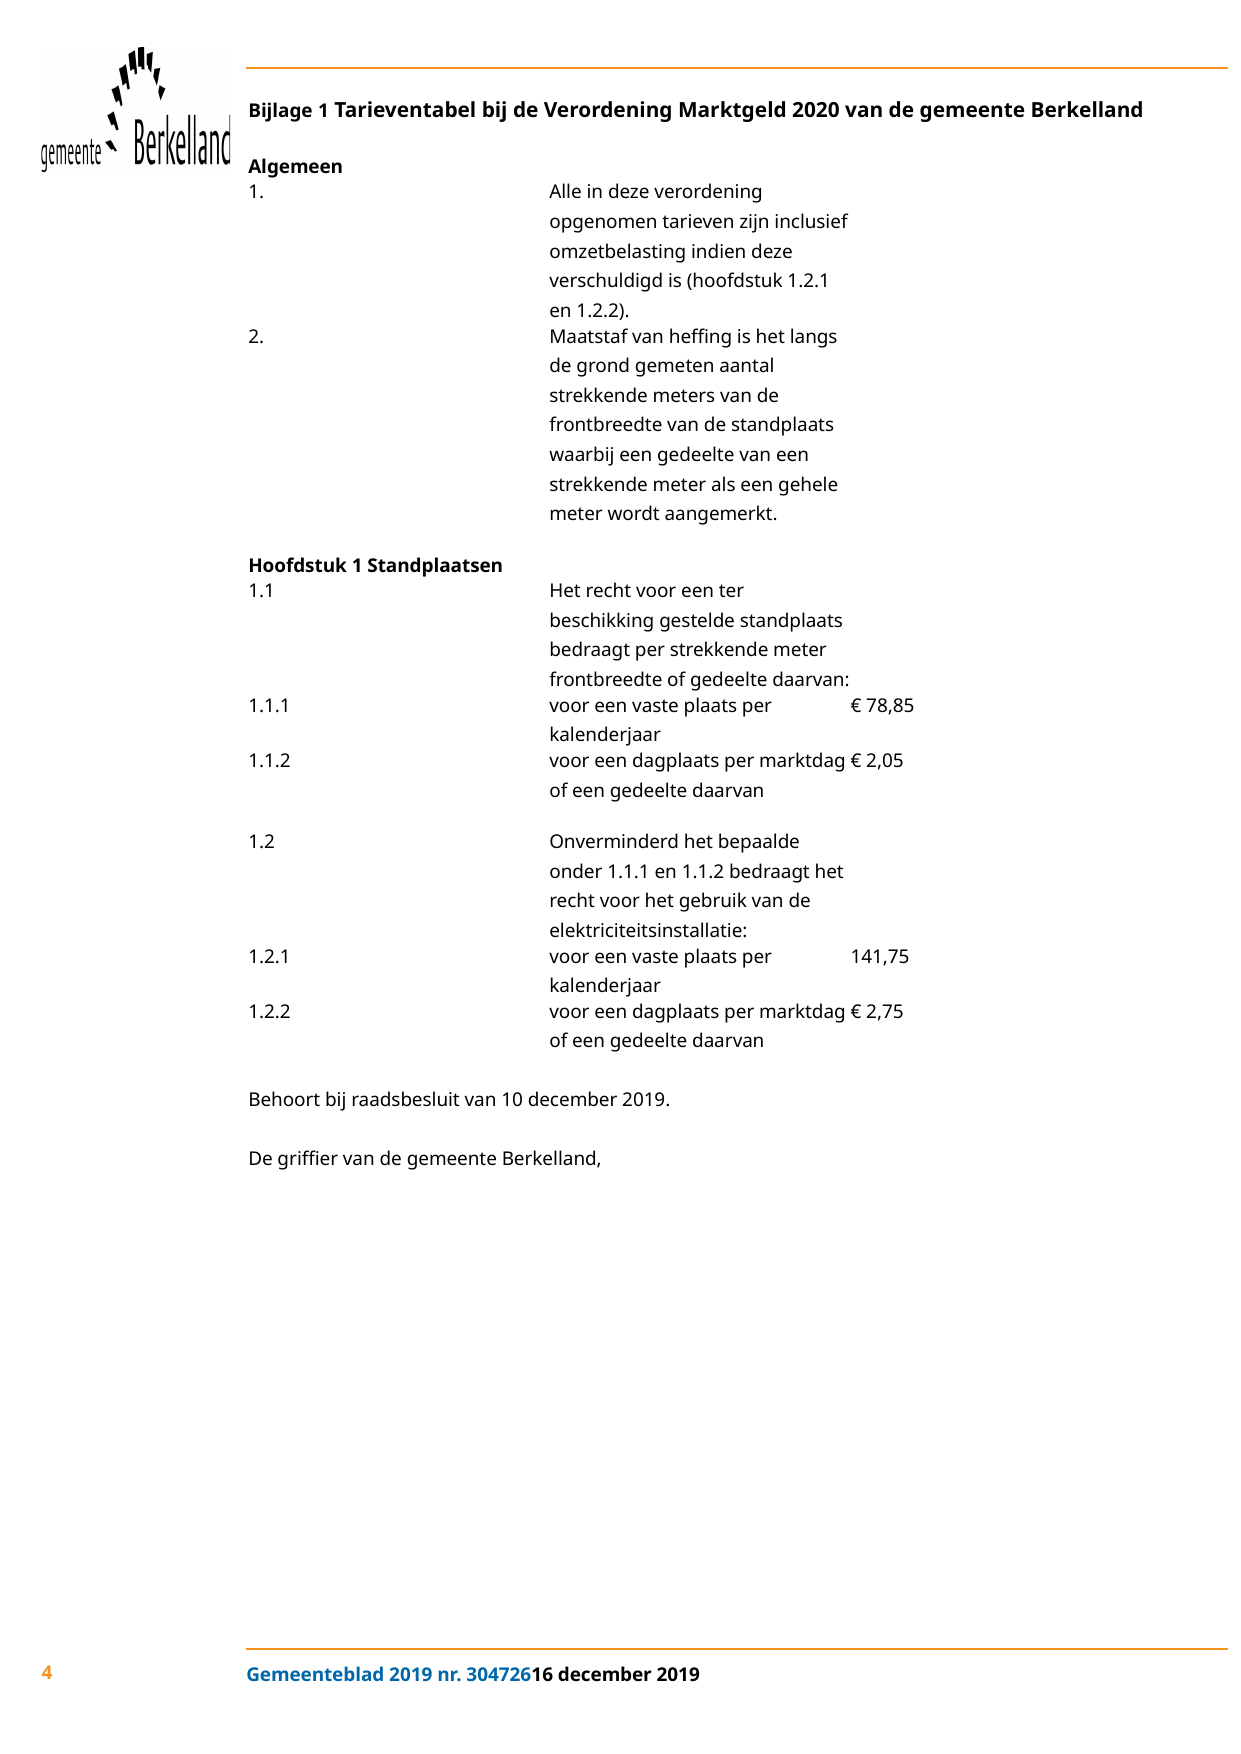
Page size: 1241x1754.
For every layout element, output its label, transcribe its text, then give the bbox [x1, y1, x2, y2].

text Behoort bij raadsbesluit van 10 december 2019. [248, 1086, 1152, 1112]
table_cell Alle in deze verordening opgenomen tarieven zijn inclusief omzetbelasting indien deze verschuldigd is (hoofdstuk 1.2.1 en 1.2.2). [549, 179, 850, 323]
table_cell voor een dagplaats per marktdag of een gedeelte daarvan [549, 747, 850, 803]
table_cell € 2,05 [850, 747, 1152, 803]
table_cell 141,75 [850, 943, 1152, 998]
table_cell 1.2.2 [248, 998, 549, 1053]
table_cell 1.1.2 [248, 747, 549, 803]
table_cell Maatstaf van heffing is het langs de grond gemeten aantal strekkende meters van de frontbreedte van de standplaats waarbij een gedeelte van een strekkende meter als een gehele meter wordt aangemerkt. [549, 323, 850, 526]
table_cell 2. [248, 323, 549, 526]
table_cell [850, 578, 1152, 692]
table_cell [850, 323, 1152, 526]
table_cell [549, 803, 850, 828]
table_cell 1. [248, 179, 549, 323]
table_cell [850, 179, 1152, 323]
table_cell 1.1 [248, 578, 549, 692]
table_cell € 2,75 [850, 998, 1152, 1053]
table_header Algemeen [248, 153, 1152, 179]
table_cell [850, 803, 1152, 828]
table_cell voor een vaste plaats per kalenderjaar [549, 943, 850, 998]
table_cell Hoofdstuk 1 Standplaatsen [248, 552, 1152, 577]
table_cell [850, 828, 1152, 943]
table_cell [248, 803, 549, 828]
table_cell Onverminderd het bepaalde onder 1.1.1 en 1.1.2 bedraagt het recht voor het gebruik van de elektriciteitsinstallatie: [549, 828, 850, 943]
table_cell 1.2 [248, 828, 549, 943]
text Bijlage 1 Tarieventabel bij de Verordening Marktgeld 2020 van de gemeente Berkelland [248, 95, 1152, 123]
table_cell 1.1.1 [248, 692, 549, 747]
table_cell [248, 526, 1152, 552]
table_cell 1.2.1 [248, 943, 549, 998]
table_cell Het recht voor een ter beschikking gestelde standplaats bedraagt per strekkende meter frontbreedte of gedeelte daarvan: [549, 578, 850, 692]
table_cell voor een vaste plaats per kalenderjaar [549, 692, 850, 747]
text De griffier van de gemeente Berkelland, [248, 1145, 1152, 1171]
table_cell voor een dagplaats per marktdag of een gedeelte daarvan [549, 998, 850, 1053]
table_cell € 78,85 [850, 692, 1152, 747]
picture [41, 47, 231, 172]
